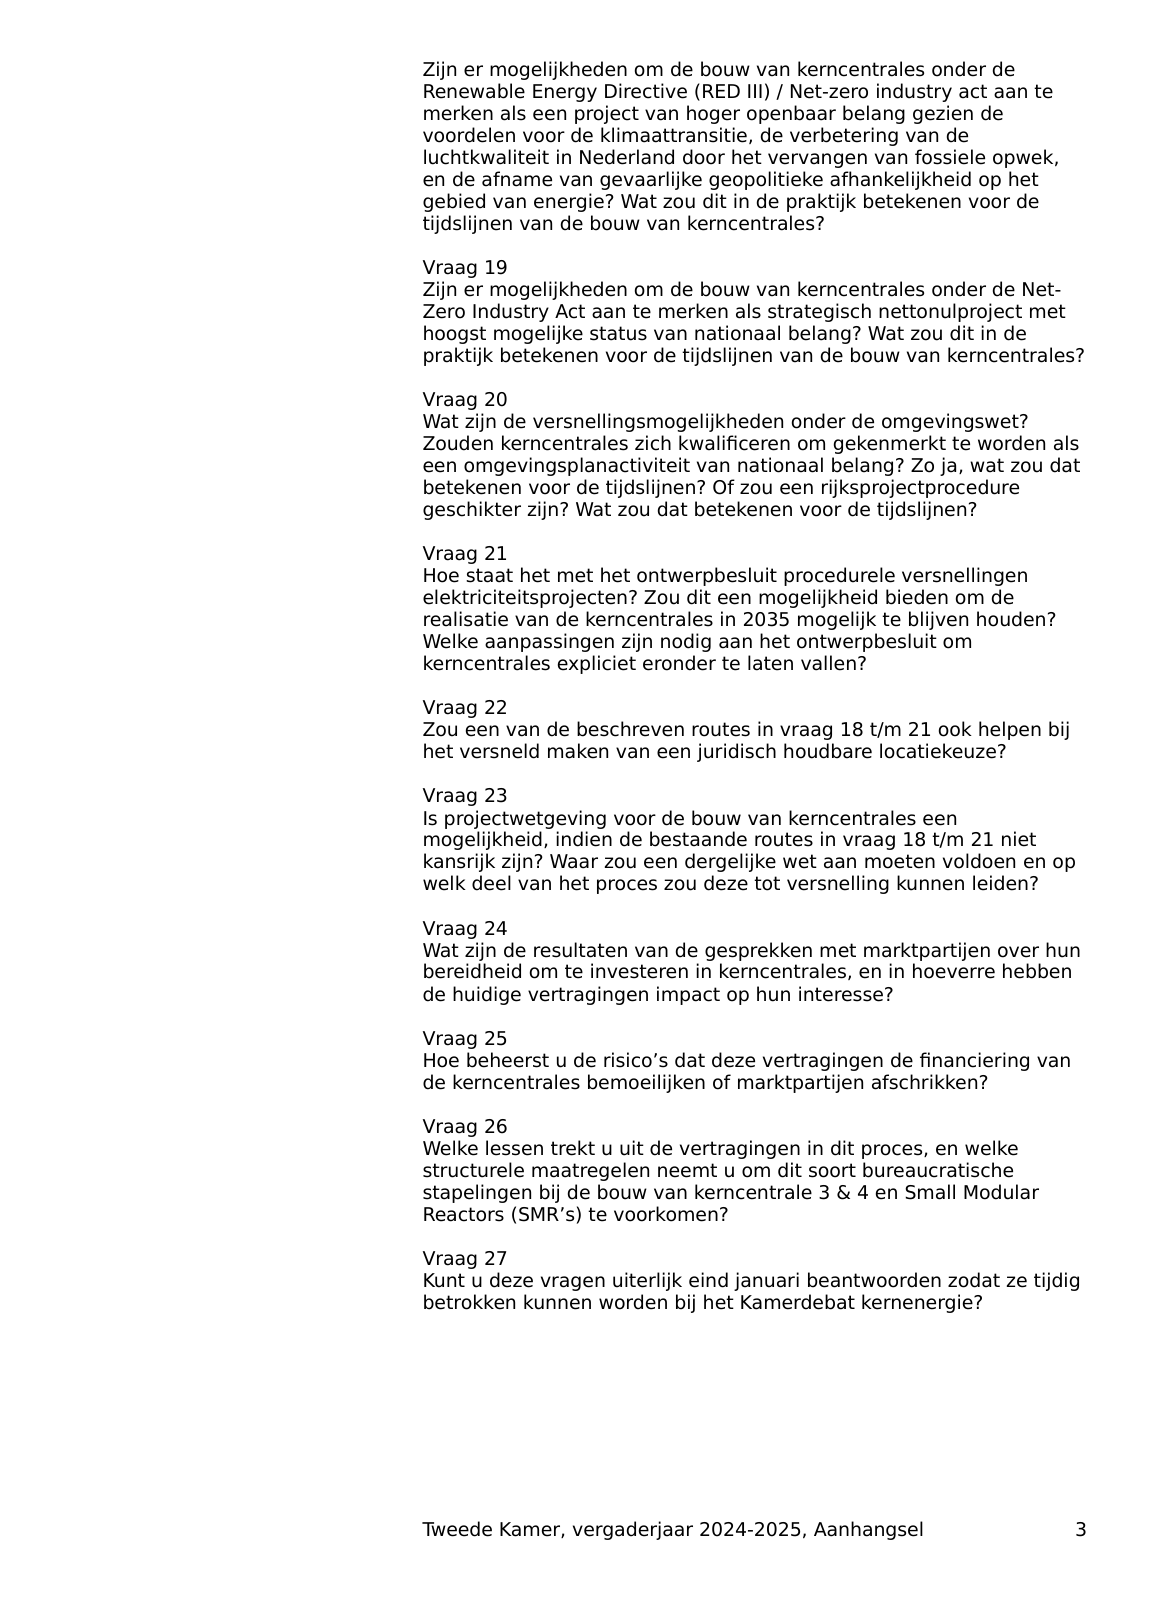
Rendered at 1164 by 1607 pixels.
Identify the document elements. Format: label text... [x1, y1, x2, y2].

text Wat zijn de resultaten van de gesprekken met marktpartijen over hun bereidheid om te investeren in kerncentrales, en in hoeverre hebben de huidige vertragingen impact op hun interesse? [422, 939, 1087, 1005]
text Vraag 19 [422, 257, 1087, 279]
text Zijn er mogelijkheden om de bouw van kerncentrales onder de Net-Zero Industry Act aan te merken als strategisch nettonulproject met hoogst mogelijke status van nationaal belang? Wat zou dit in de praktijk betekenen voor de tijdslijnen van de bouw van kerncentrales? [422, 279, 1087, 367]
text Vraag 20 [422, 389, 1087, 411]
text Vraag 27 [422, 1248, 1087, 1270]
text Vraag 26 [422, 1116, 1087, 1138]
text Kunt u deze vragen uiterlijk eind januari beantwoorden zodat ze tijdig betrokken kunnen worden bij het Kamerdebat kernenergie? [422, 1270, 1087, 1314]
text Vraag 22 [422, 697, 1087, 719]
text Zijn er mogelijkheden om de bouw van kerncentrales onder de Renewable Energy Directive (RED III) / Net-zero industry act aan te merken als een project van hoger openbaar belang gezien de voordelen voor de klimaattransitie, de verbetering van de luchtkwaliteit in Nederland door het vervangen van fossiele opwek, en de afname van gevaarlijke geopolitieke afhankelijkheid op het gebied van energie? Wat zou dit in de praktijk betekenen voor de tijdslijnen van de bouw van kerncentrales? [422, 59, 1087, 235]
text Is projectwetgeving voor de bouw van kerncentrales een mogelijkheid, indien de bestaande routes in vraag 18 t/m 21 niet kansrijk zijn? Waar zou een dergelijke wet aan moeten voldoen en op welk deel van het proces zou deze tot versnelling kunnen leiden? [422, 807, 1087, 895]
text Vraag 25 [422, 1028, 1087, 1049]
text Hoe beheerst u de risico’s dat deze vertragingen de financiering van de kerncentrales bemoeilijken of marktpartijen afschrikken? [422, 1049, 1087, 1093]
text Welke lessen trekt u uit de vertragingen in dit proces, en welke structurele maatregelen neemt u om dit soort bureaucratische stapelingen bij de bouw van kerncentrale 3 & 4 en Small Modular Reactors (SMR’s) te voorkomen? [422, 1138, 1087, 1226]
text Zou een van de beschreven routes in vraag 18 t/m 21 ook helpen bij het versneld maken van een juridisch houdbare locatiekeuze? [422, 719, 1087, 763]
text Vraag 23 [422, 785, 1087, 807]
text Wat zijn de versnellingsmogelijkheden onder de omgevingswet? Zouden kerncentrales zich kwalificeren om gekenmerkt te worden als een omgevingsplanactiviteit van nationaal belang? Zo ja, wat zou dat betekenen voor de tijdslijnen? Of zou een rijksprojectprocedure geschikter zijn? Wat zou dat betekenen voor de tijdslijnen? [422, 411, 1087, 521]
text Vraag 24 [422, 917, 1087, 939]
text Vraag 21 [422, 543, 1087, 565]
text Hoe staat het met het ontwerpbesluit procedurele versnellingen elektriciteitsprojecten? Zou dit een mogelijkheid bieden om de realisatie van de kerncentrales in 2035 mogelijk te blijven houden? Welke aanpassingen zijn nodig aan het ontwerpbesluit om kerncentrales expliciet eronder te laten vallen? [422, 565, 1087, 675]
